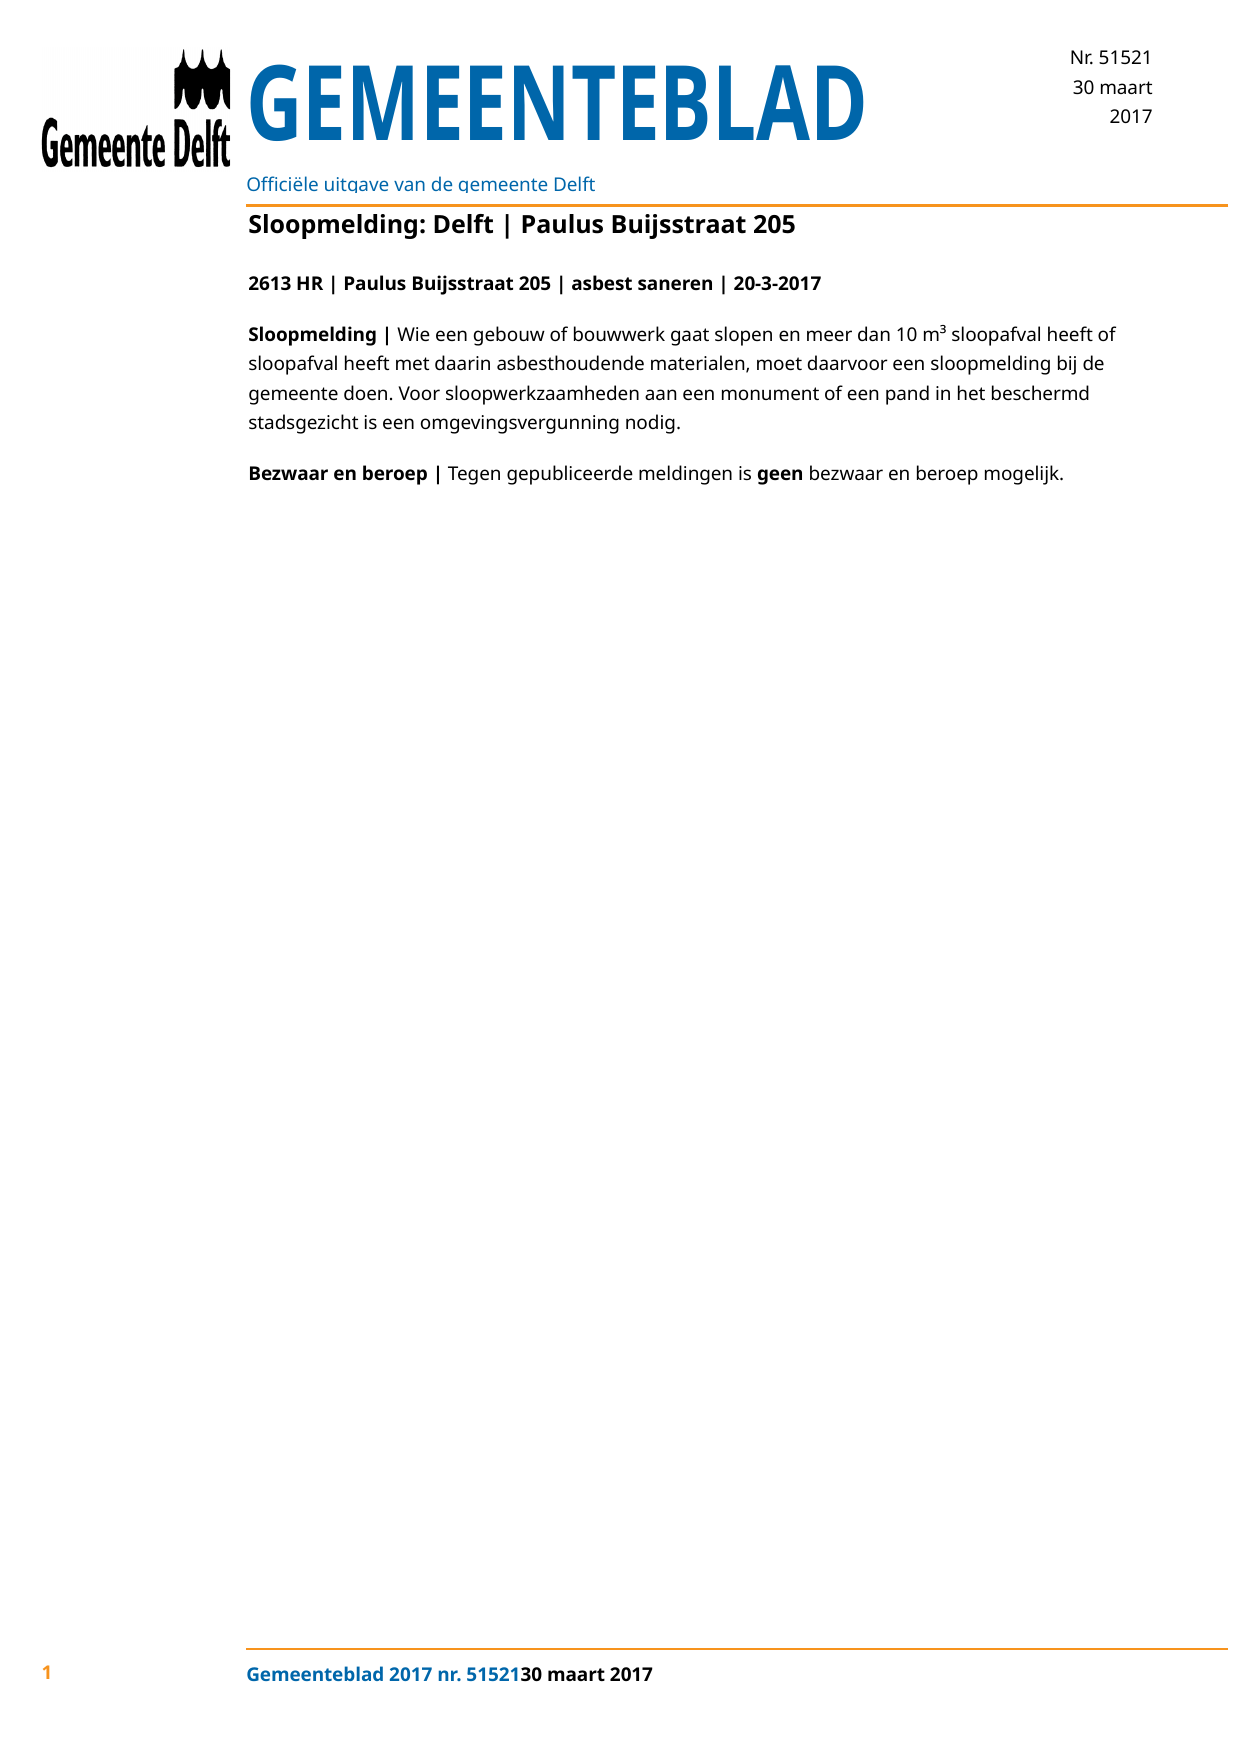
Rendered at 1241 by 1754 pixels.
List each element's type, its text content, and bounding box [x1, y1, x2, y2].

text Bezwaar en beroep | Tegen gepubliceerde meldingen is geen bezwaar en beroep mogelijk. [248, 460, 1152, 486]
text Sloopmelding: Delft | Paulus Buijsstraat 205 [248, 207, 1152, 241]
text Sloopmelding | Wie een gebouw of bouwwerk gaat slopen en meer dan 10 m³ sloopafval heeft of sloopafval heeft met daarin asbesthoudende materialen, moet daarvoor een sloopmelding bij de gemeente doen. Voor sloopwerkzaamheden aan een monument of een pand in het beschermd stadsgezicht is een omgevingsvergunning nodig. [248, 321, 1152, 435]
picture [41, 47, 231, 172]
text 2613 HR | Paulus Buijsstraat 205 | asbest saneren | 20-3-2017 [248, 270, 1152, 296]
